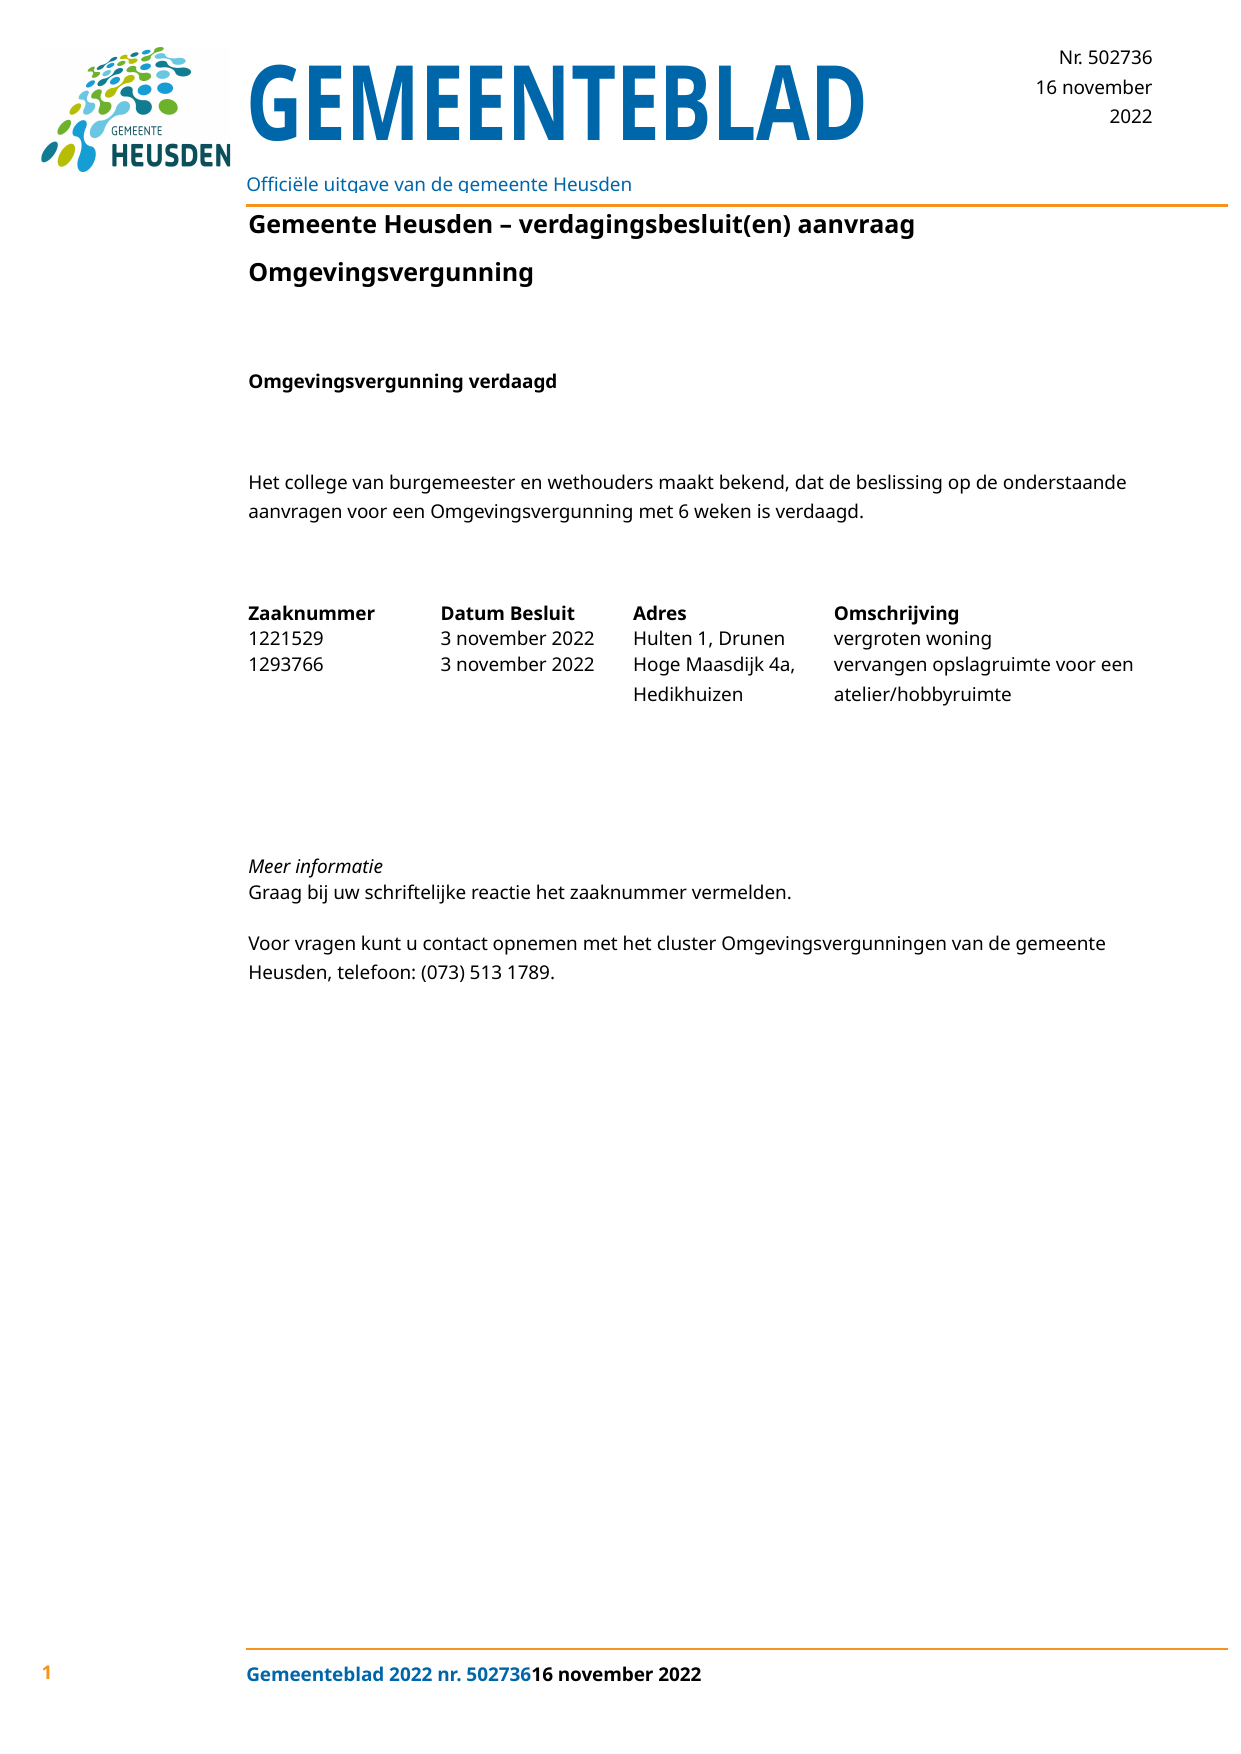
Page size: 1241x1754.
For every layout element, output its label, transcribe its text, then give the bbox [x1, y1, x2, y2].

text Meer informatie [248, 854, 1152, 879]
text Omgevingsvergunning verdaagd [248, 368, 1152, 394]
text Graag bij uw schriftelijke reactie het zaaknummer vermelden. [248, 879, 1152, 905]
table_header Omschrijving [834, 600, 1152, 625]
table_header Adres [633, 600, 834, 625]
text Voor vragen kunt u contact opnemen met het cluster Omgevingsvergunningen van de gemeente Heusden, telefoon: (073) 513 1789. [248, 930, 1152, 985]
table_header Zaaknummer [248, 600, 440, 625]
table_cell 1221529 [248, 625, 440, 651]
picture [41, 47, 231, 172]
text Gemeente Heusden – verdagingsbesluit(en) aanvraag Omgevingsvergunning [248, 207, 1152, 288]
table_cell 1293766 [248, 651, 440, 736]
table_header Datum Besluit [440, 600, 633, 625]
table_cell vervangen opslagruimte voor een atelier/hobbyruimte [834, 651, 1152, 736]
text Het college van burgemeester en wethouders maakt bekend, dat de beslissing op de onderstaande aanvragen voor een Omgevingsvergunning met 6 weken is verdaagd. [248, 469, 1152, 524]
table_cell Hulten 1, Drunen [633, 625, 834, 651]
table_cell 3 november 2022 [440, 625, 633, 651]
table_cell Hoge Maasdijk 4a, Hedikhuizen [633, 651, 834, 736]
table_cell vergroten woning [834, 625, 1152, 651]
table_cell 3 november 2022 [440, 651, 633, 736]
